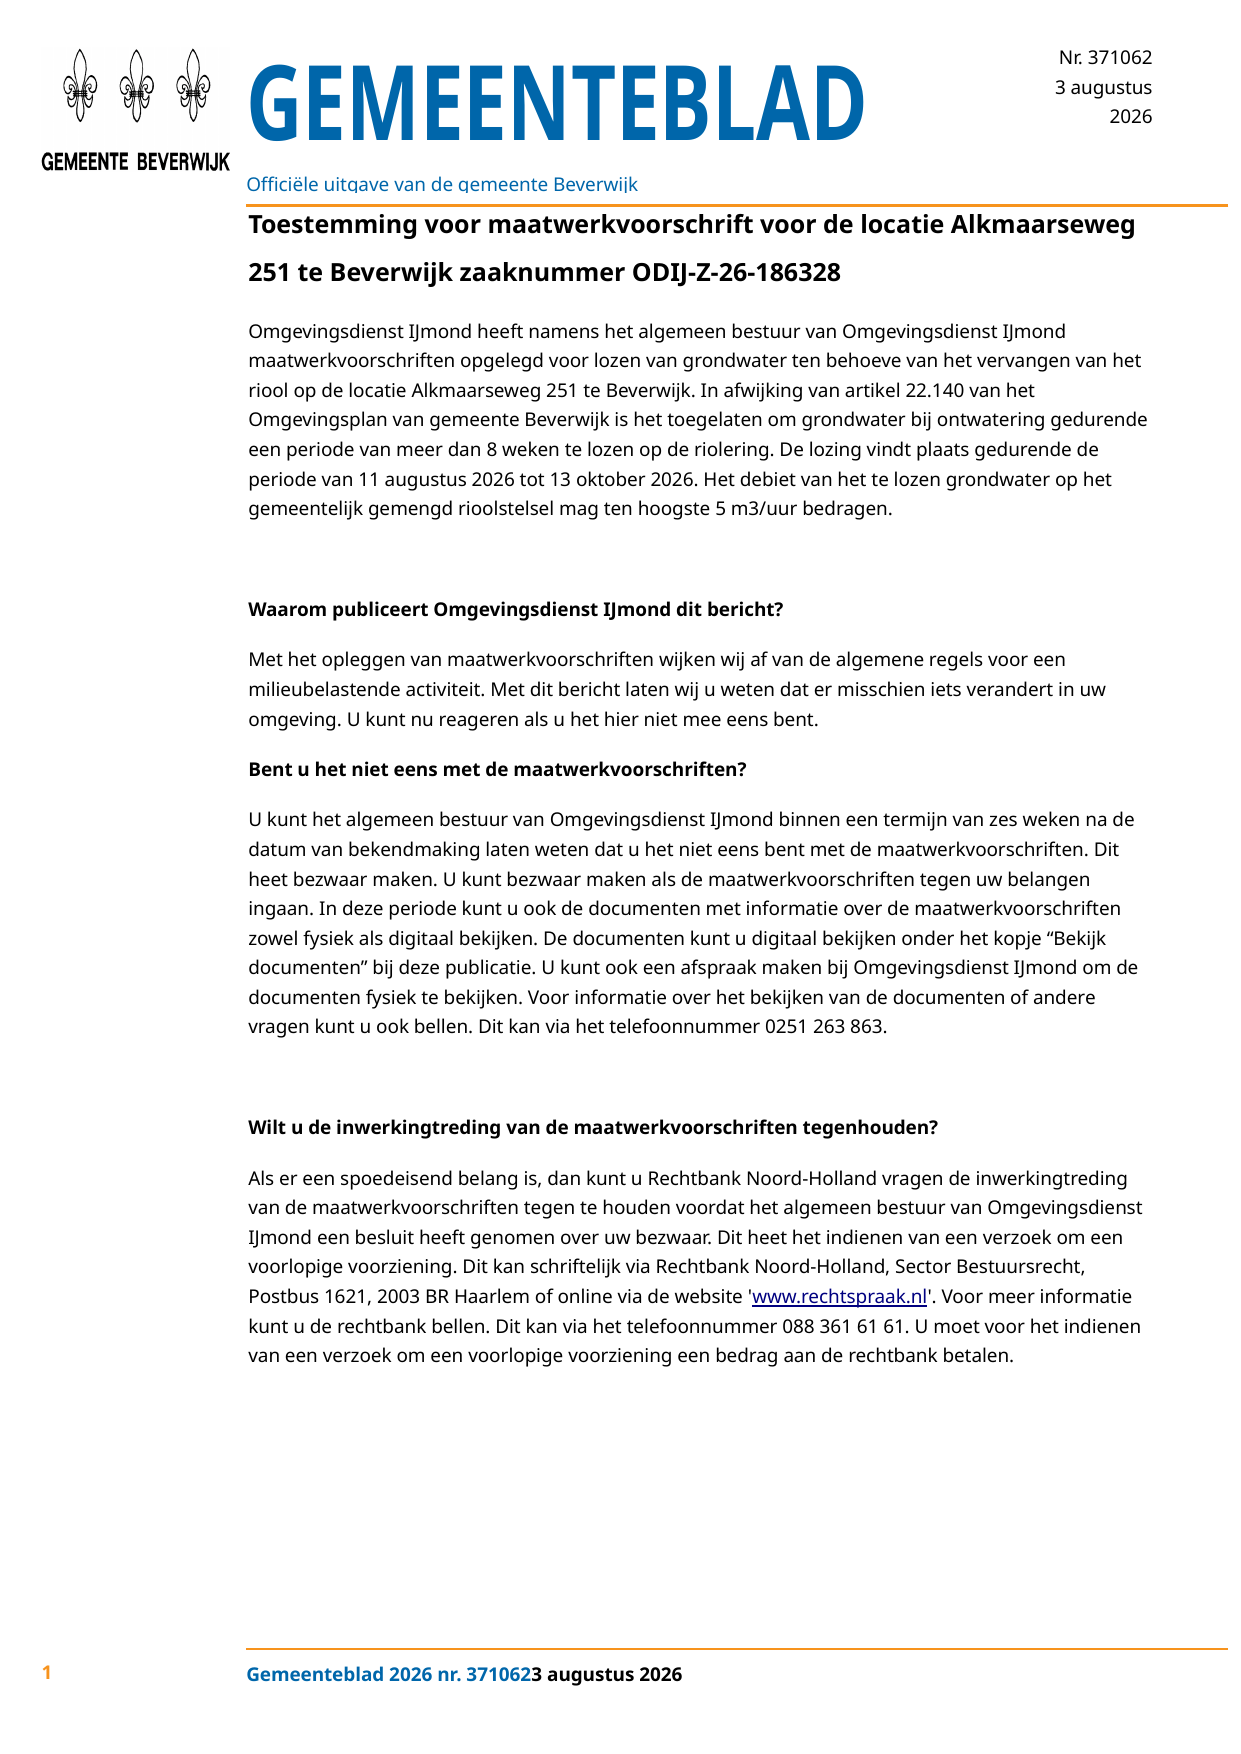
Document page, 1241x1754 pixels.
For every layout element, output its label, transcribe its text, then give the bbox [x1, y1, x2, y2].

text U kunt het algemeen bestuur van Omgevingsdienst IJmond binnen een termijn van zes weken na de datum van bekendmaking laten weten dat u het niet eens bent met de maatwerkvoorschriften. Dit heet bezwaar maken. U kunt bezwaar maken als de maatwerkvoorschriften tegen uw belangen ingaan. In deze periode kunt u ook de documenten met informatie over de maatwerkvoorschriften zowel fysiek als digitaal bekijken. De documenten kunt u digitaal bekijken onder het kopje “Bekijk documenten” bij deze publicatie. U kunt ook een afspraak maken bij Omgevingsdienst IJmond om de documenten fysiek te bekijken. Voor informatie over het bekijken van de documenten of andere vragen kunt u ook bellen. Dit kan via het telefoonnummer 0251 263 863. [248, 807, 1152, 1039]
text Waarom publiceert Omgevingsdienst IJmond dit bericht? [248, 596, 1152, 622]
text Wilt u de inwerkingtreding van de maatwerkvoorschriften tegenhouden? [248, 1114, 1152, 1140]
picture [41, 47, 231, 172]
text Toestemming voor maatwerkvoorschrift voor de locatie Alkmaarseweg 251 te Beverwijk zaaknummer ODIJ-Z-26-186328 [248, 207, 1152, 288]
text Omgevingsdienst IJmond heeft namens het algemeen bestuur van Omgevingsdienst IJmond maatwerkvoorschriften opgelegd voor lozen van grondwater ten behoeve van het vervangen van het riool op de locatie Alkmaarseweg 251 te Beverwijk. In afwijking van artikel 22.140 van het Omgevingsplan van gemeente Beverwijk is het toegelaten om grondwater bij ontwatering gedurende een periode van meer dan 8 weken te lozen op de riolering. De lozing vindt plaats gedurende de periode van 11 augustus 2026 tot 13 oktober 2026. Het debiet van het te lozen grondwater op het gemeentelijk gemengd rioolstelsel mag ten hoogste 5 m3/uur bedragen. [248, 318, 1152, 521]
text Met het opleggen van maatwerkvoorschriften wijken wij af van de algemene regels voor een milieubelastende activiteit. Met dit bericht laten wij u weten dat er misschien iets verandert in uw omgeving. U kunt nu reageren als u het hier niet mee eens bent. [248, 647, 1152, 732]
text Als er een spoedeisend belang is, dan kunt u Rechtbank Noord-Holland vragen de inwerkingtreding van de maatwerkvoorschriften tegen te houden voordat het algemeen bestuur van Omgevingsdienst IJmond een besluit heeft genomen over uw bezwaar. Dit heet het indienen van een verzoek om een voorlopige voorziening. Dit kan schriftelijk via Rechtbank Noord-Holland, Sector Bestuursrecht, Postbus 1621, 2003 BR Haarlem of online via de website 'www.rechtspraak.nl'. Voor meer informatie kunt u de rechtbank bellen. Dit kan via het telefoonnummer 088 361 61 61. U moet voor het indienen van een verzoek om een voorlopige voorziening een bedrag aan de rechtbank betalen. [248, 1165, 1152, 1368]
text Bent u het niet eens met de maatwerkvoorschriften? [248, 756, 1152, 782]
